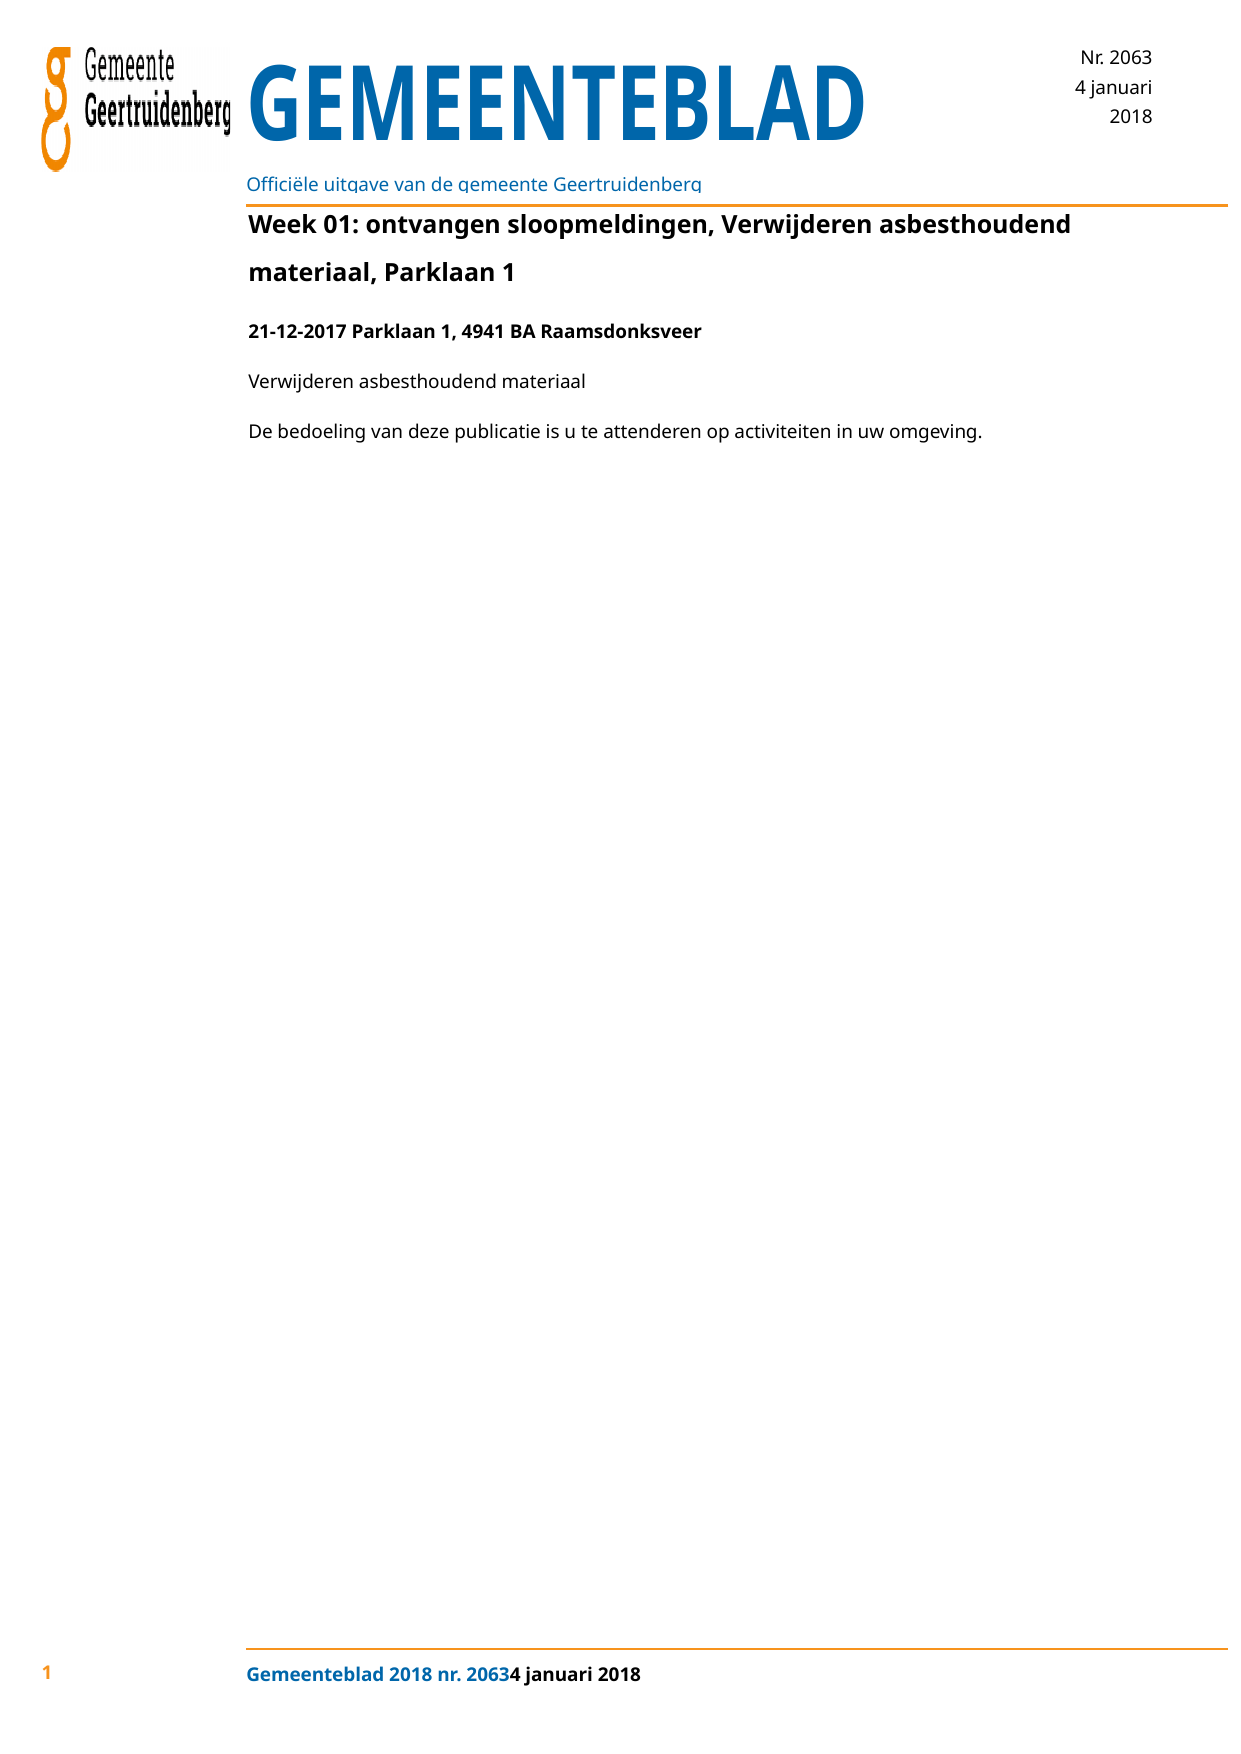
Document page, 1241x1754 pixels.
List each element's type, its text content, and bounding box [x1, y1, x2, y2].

text Week 01: ontvangen sloopmeldingen, Verwijderen asbesthoudend materiaal, Parklaan 1 [248, 207, 1152, 288]
picture [41, 47, 231, 172]
text De bedoeling van deze publicatie is u te attenderen op activiteiten in uw omgeving. [248, 419, 1152, 444]
text Verwijderen asbesthoudend materiaal [248, 368, 1152, 394]
text 21-12-2017 Parklaan 1, 4941 BA Raamsdonksveer [248, 318, 1152, 344]
